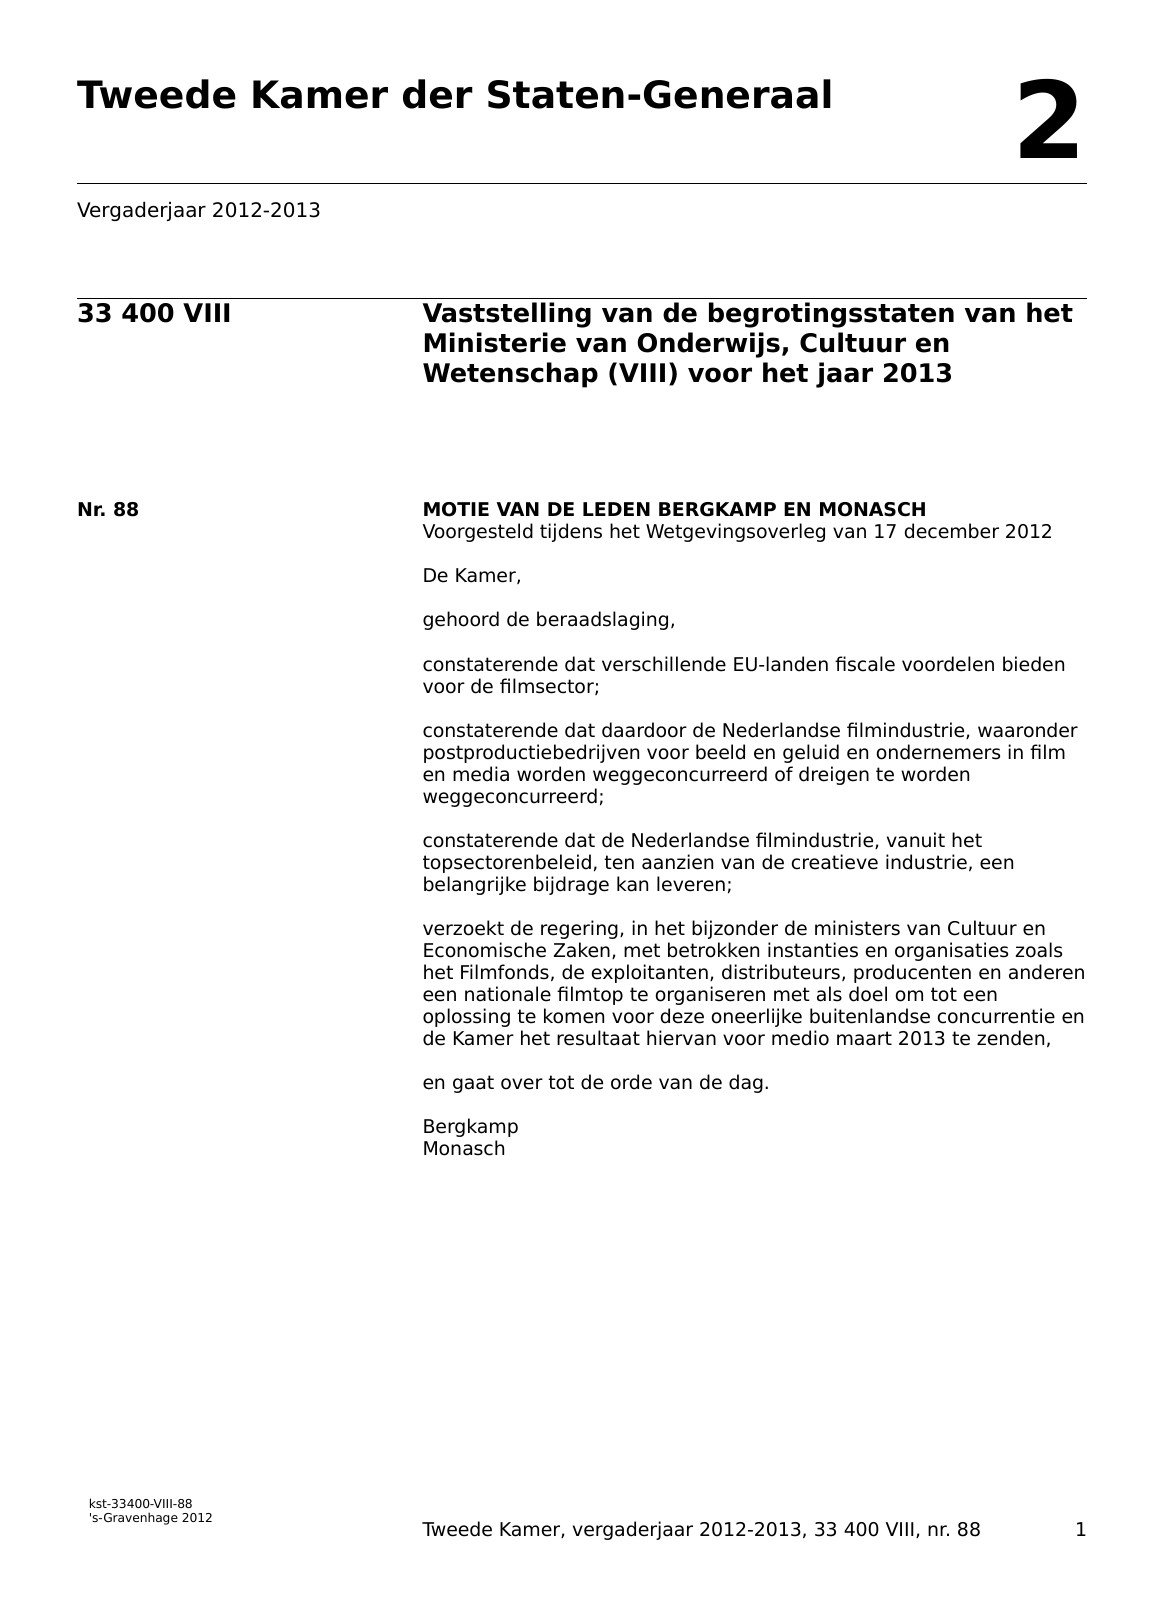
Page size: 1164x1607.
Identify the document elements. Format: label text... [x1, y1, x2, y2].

text constaterende dat verschillende EU-landen fiscale voordelen bieden voor de filmsector; [422, 653, 1087, 697]
text De Kamer, [422, 565, 1087, 587]
table_header 2 [886, 59, 1087, 183]
subtitle Nr. 88 MOTIE VAN DE LEDEN BERGKAMP EN MONASCH [77, 499, 1087, 521]
table_cell Vergaderjaar 2012-2013 [77, 184, 1087, 298]
text constaterende dat daardoor de Nederlandse filmindustrie, waaronder postproductiebedrijven voor beeld en geluid en ondernemers in film en media worden weggeconcurreerd of dreigen te worden weggeconcurreerd; [422, 720, 1087, 808]
text Voorgesteld tijdens het Wetgevingsoverleg van 17 december 2012 [422, 521, 1087, 543]
text constaterende dat de Nederlandse filmindustrie, vanuit het topsectorenbeleid, ten aanzien van de creatieve industrie, een belangrijke bijdrage kan leveren; [422, 830, 1087, 896]
table_header Tweede Kamer der Staten-Generaal [77, 59, 886, 183]
text verzoekt de regering, in het bijzonder de ministers van Cultuur en Economische Zaken, met betrokken instanties en organisaties zoals het Filmfonds, de exploitanten, distributeurs, producenten en anderen een nationale filmtop te organiseren met als doel om tot een oplossing te komen voor deze oneerlijke buitenlandse concurrentie en de Kamer het resultaat hiervan voor medio maart 2013 te zenden, [422, 918, 1087, 1050]
text Bergkamp [422, 1116, 1087, 1138]
text kst-33400-VIII-88 [88, 1497, 323, 1511]
text gehoord de beraadslaging, [422, 609, 1087, 631]
text en gaat over tot de orde van de dag. [422, 1072, 1087, 1094]
text 's-Gravenhage 2012 [88, 1511, 323, 1525]
text Monasch [422, 1138, 1087, 1160]
subtitle 33 400 VIII Vaststelling van de begrotingsstaten van het Ministerie van Onderwijs, Cultuur en Wetenschap (VIII) voor het jaar 2013 [77, 299, 1087, 388]
